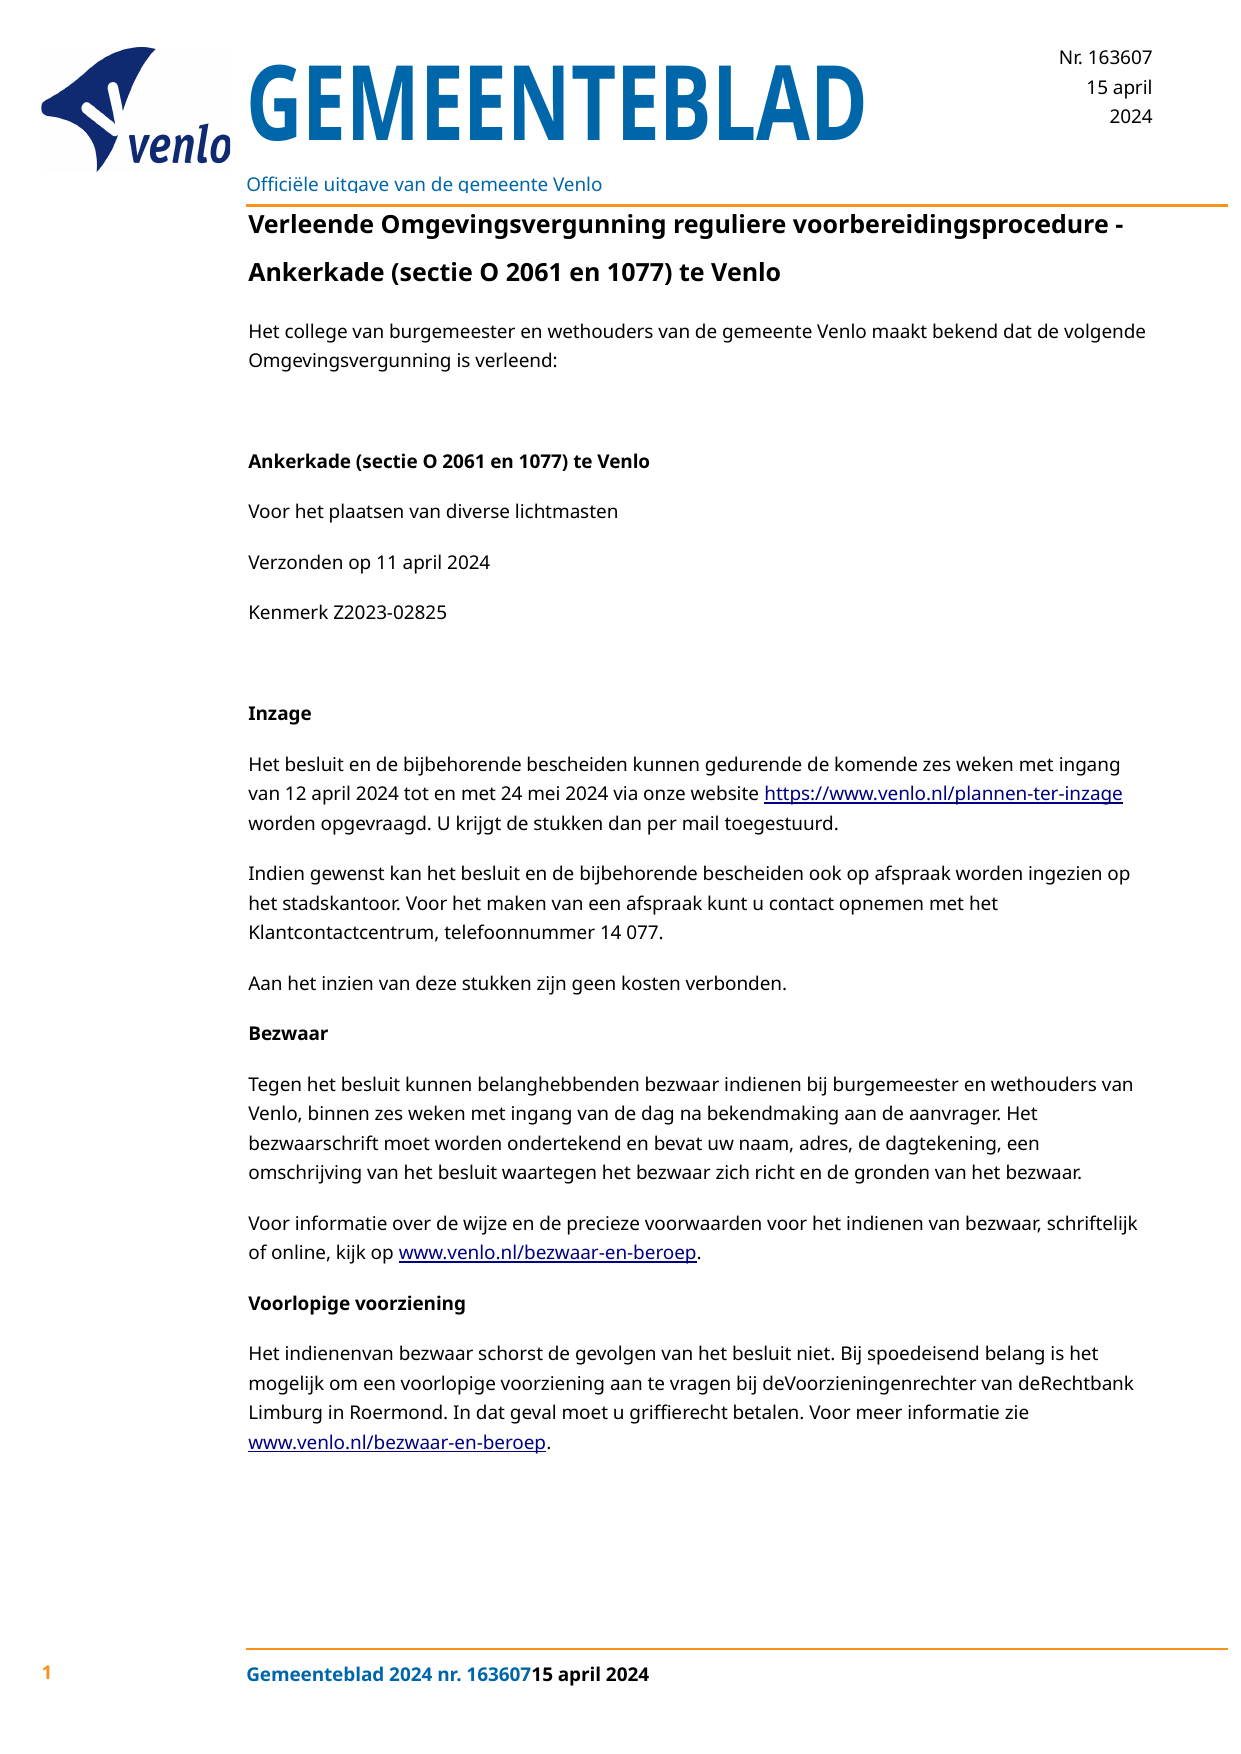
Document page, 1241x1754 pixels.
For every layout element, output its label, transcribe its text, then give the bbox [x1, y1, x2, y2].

text Bezwaar [248, 1020, 1152, 1046]
text Het besluit en de bijbehorende bescheiden kunnen gedurende de komende zes weken met ingang van 12 april 2024 tot en met 24 mei 2024 via onze website https://www.venlo.nl/plannen-ter-inzage worden opgevraagd. U krijgt de stukken dan per mail toegestuurd. [248, 751, 1152, 836]
text Ankerkade (sectie O 2061 en 1077) te Venlo [248, 448, 1152, 474]
text Het college van burgemeester en wethouders van de gemeente Venlo maakt bekend dat de volgende Omgevingsvergunning is verleend: [248, 318, 1152, 373]
text Het indienenvan bezwaar schorst de gevolgen van het besluit niet. Bij spoedeisend belang is het mogelijk om een voorlopige voorziening aan te vragen bij deVoorzieningenrechter van deRechtbank Limburg in Roermond. In dat geval moet u griffierecht betalen. Voor meer informatie zie www.venlo.nl/bezwaar-en-beroep. [248, 1340, 1152, 1455]
text Voorlopige voorziening [248, 1290, 1152, 1316]
text Tegen het besluit kunnen belanghebbenden bezwaar indienen bij burgemeester en wethouders van Venlo, binnen zes weken met ingang van de dag na bekendmaking aan de aanvrager. Het bezwaarschrift moet worden ondertekend en bevat uw naam, adres, de dagtekening, een omschrijving van het besluit waartegen het bezwaar zich richt en de gronden van het bezwaar. [248, 1071, 1152, 1185]
text Verzonden op 11 april 2024 [248, 549, 1152, 575]
picture [41, 47, 231, 172]
text Indien gewenst kan het besluit en de bijbehorende bescheiden ook op afspraak worden ingezien op het stadskantoor. Voor het maken van een afspraak kunt u contact opnemen met het Klantcontactcentrum, telefoonnummer 14 077. [248, 860, 1152, 945]
text Inzage [248, 700, 1152, 726]
text Voor informatie over de wijze en de precieze voorwaarden voor het indienen van bezwaar, schriftelijk of online, kijk op www.venlo.nl/bezwaar-en-beroep. [248, 1210, 1152, 1265]
text Voor het plaatsen van diverse lichtmasten [248, 499, 1152, 524]
text Kenmerk Z2023-02825 [248, 599, 1152, 625]
text Aan het inzien van deze stukken zijn geen kosten verbonden. [248, 970, 1152, 996]
text Verleende Omgevingsvergunning reguliere voorbereidingsprocedure - Ankerkade (sectie O 2061 en 1077) te Venlo [248, 207, 1152, 288]
